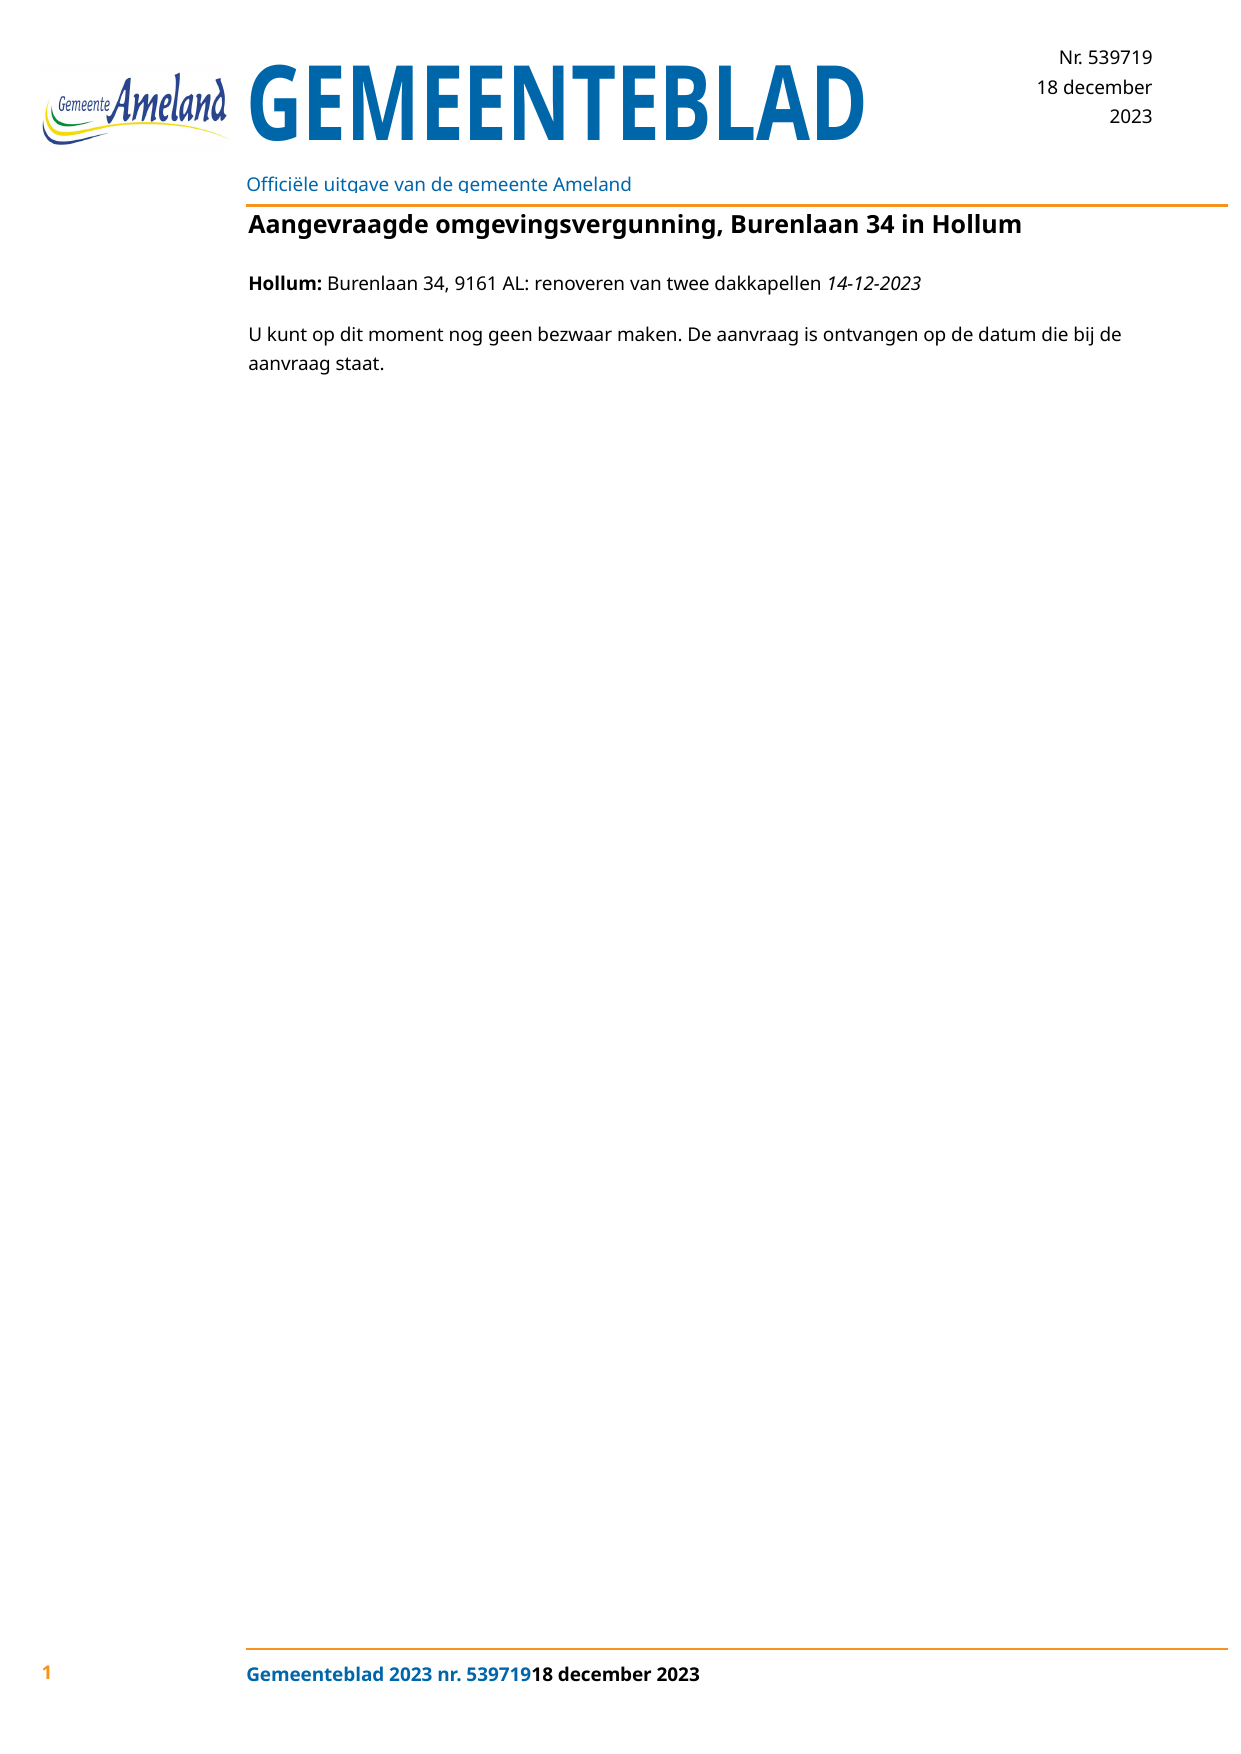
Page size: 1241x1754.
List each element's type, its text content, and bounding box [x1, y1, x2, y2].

text U kunt op dit moment nog geen bezwaar maken. De aanvraag is ontvangen op de datum die bij de aanvraag staat. [248, 321, 1152, 376]
text Aangevraagde omgevingsvergunning, Burenlaan 34 in Hollum [248, 207, 1152, 241]
text Hollum: Burenlaan 34, 9161 AL: renoveren van twee dakkapellen 14-12-2023 [248, 270, 1152, 296]
picture [41, 47, 231, 172]
